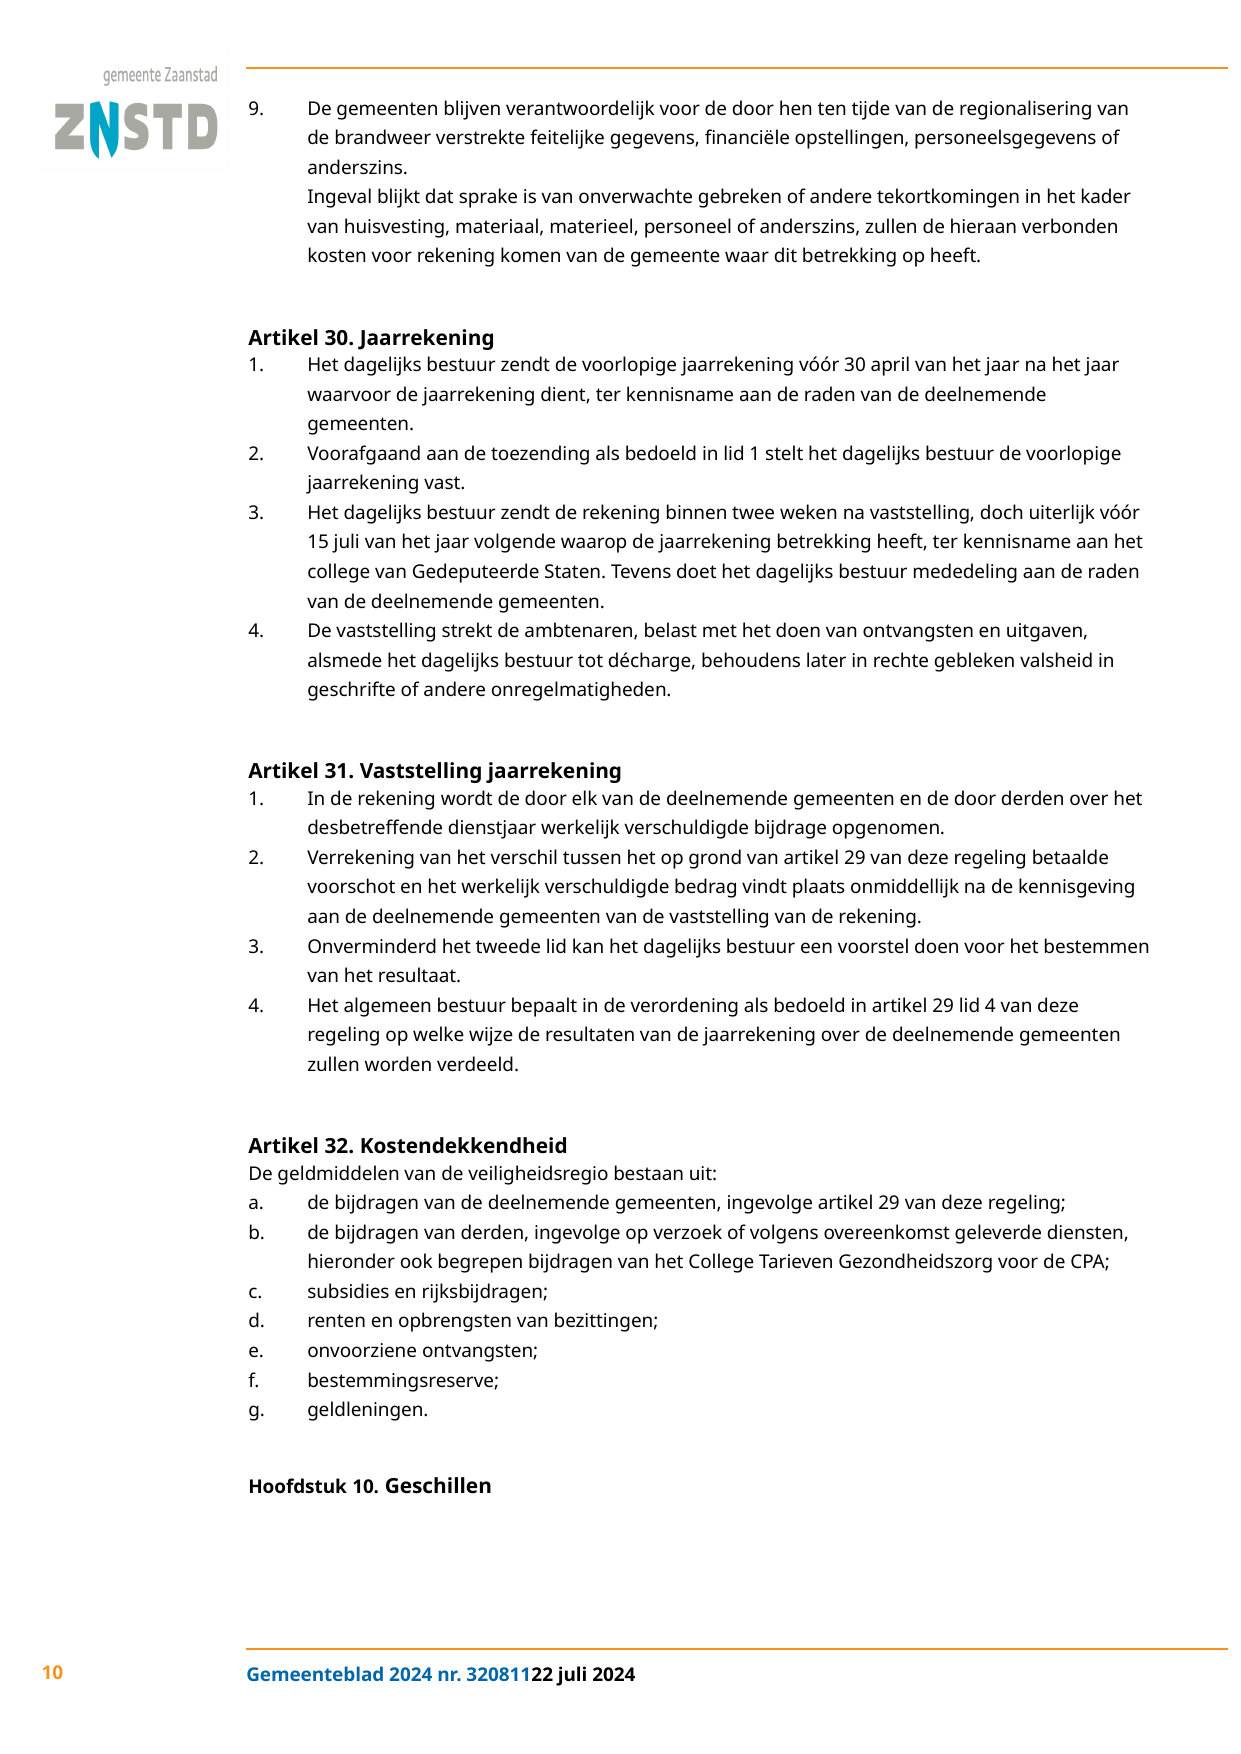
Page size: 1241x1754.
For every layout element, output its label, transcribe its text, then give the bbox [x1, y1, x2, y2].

list In de rekening wordt de door elk van de deelnemende gemeenten en de door derden over het desbetreffende dienstjaar werkelijk verschuldigde bijdrage opgenomen. [248, 785, 1152, 840]
list Voorafgaand aan de toezending als bedoeld in lid 1 stelt het dagelijks bestuur de voorlopige jaarrekening vast. [248, 440, 1152, 495]
list geldleningen. [248, 1396, 1152, 1422]
picture [41, 47, 231, 172]
list De vaststelling strekt de ambtenaren, belast met het doen van ontvangsten en uitgaven, alsmede het dagelijks bestuur tot décharge, behoudens later in rechte gebleken valsheid in geschrifte of andere onregelmatigheden. [248, 617, 1152, 702]
text Hoofdstuk 10. Geschillen [248, 1472, 1152, 1500]
list renten en opbrengsten van bezittingen; [248, 1308, 1152, 1333]
list de bijdragen van de deelnemende gemeenten, ingevolge artikel 29 van deze regeling; [248, 1189, 1152, 1215]
list Het dagelijks bestuur zendt de rekening binnen twee weken na vaststelling, doch uiterlijk vóór 15 juli van het jaar volgende waarop de jaarrekening betrekking heeft, ter kennisname aan het college van Gedeputeerde Staten. Tevens doet het dagelijks bestuur mededeling aan de raden van de deelnemende gemeenten. [248, 499, 1152, 613]
text Artikel 31. Vaststelling jaarrekening [248, 757, 1152, 785]
list Het algemeen bestuur bepaalt in de verordening als bedoeld in artikel 29 lid 4 van deze regeling op welke wijze de resultaten van de jaarrekening over de deelnemende gemeenten zullen worden verdeeld. [248, 992, 1152, 1077]
list Het dagelijks bestuur zendt de voorlopige jaarrekening vóór 30 april van het jaar na het jaar waarvoor de jaarrekening dient, ter kennisname aan de raden van de deelnemende gemeenten. [248, 351, 1152, 436]
list De gemeenten blijven verantwoordelijk voor de door hen ten tijde van de regionalisering van de brandweer verstrekte feitelijke gegevens, financiële opstellingen, personeelsgegevens of anderszins. [248, 95, 1152, 180]
list onvoorziene ontvangsten; [248, 1337, 1152, 1363]
list Ingeval blijkt dat sprake is van onverwachte gebreken of andere tekortkomingen in het kader van huisvesting, materiaal, materieel, personeel of anderszins, zullen de hieraan verbonden kosten voor rekening komen van de gemeente waar dit betrekking op heeft. [248, 183, 1152, 268]
list de bijdragen van derden, ingevolge op verzoek of volgens overeenkomst geleverde diensten, hieronder ook begrepen bijdragen van het College Tarieven Gezondheidszorg voor de CPA; [248, 1219, 1152, 1274]
list subsidies en rijksbijdragen; [248, 1278, 1152, 1304]
list bestemmingsreserve; [248, 1367, 1152, 1392]
list Onverminderd het tweede lid kan het dagelijks bestuur een voorstel doen voor het bestemmen van het resultaat. [248, 933, 1152, 988]
list Verrekening van het verschil tussen het op grond van artikel 29 van deze regeling betaalde voorschot en het werkelijk verschuldigde bedrag vindt plaats onmiddellijk na de kennisgeving aan de deelnemende gemeenten van de vaststelling van de rekening. [248, 844, 1152, 929]
text Artikel 30. Jaarrekening [248, 323, 1152, 351]
text Artikel 32. Kostendekkendheid [248, 1131, 1152, 1160]
text De geldmiddelen van de veiligheidsregio bestaan uit: [248, 1160, 1152, 1185]
